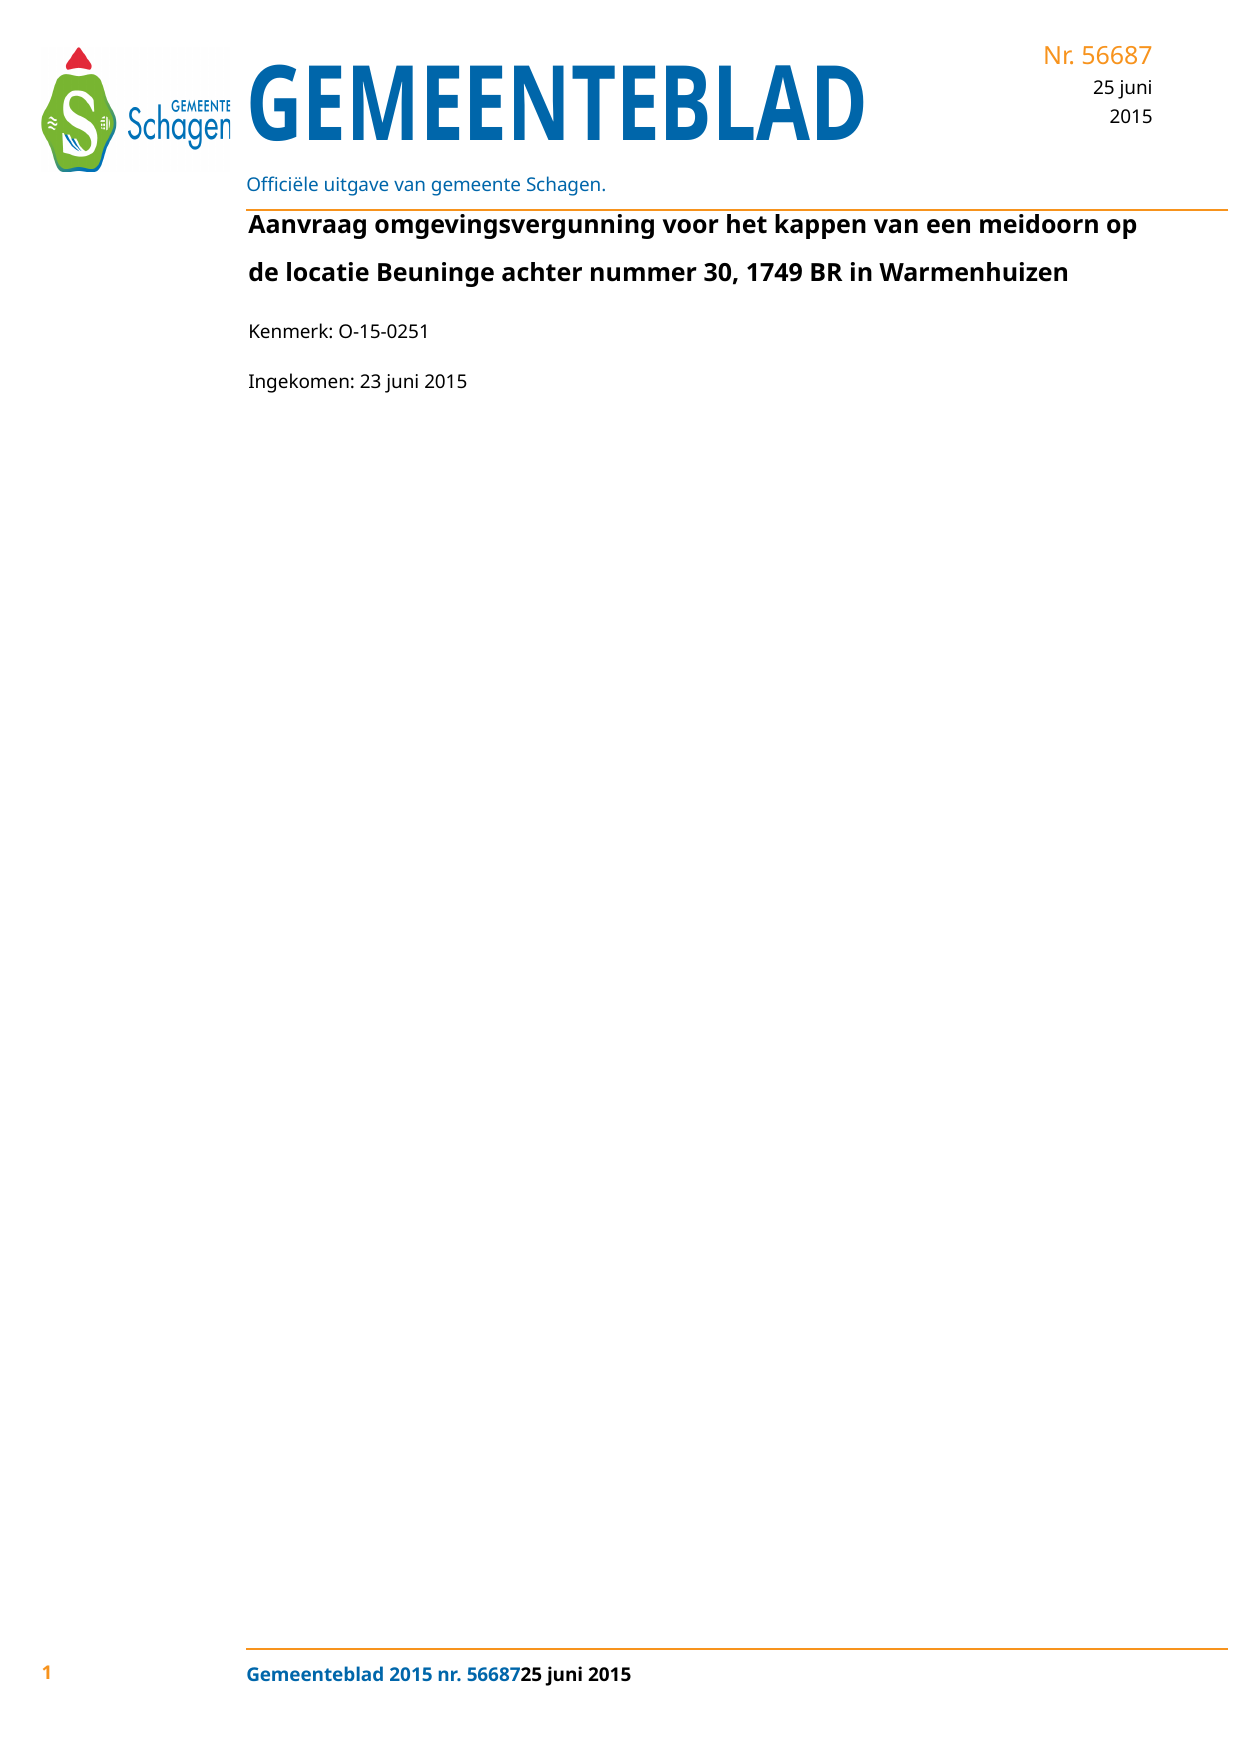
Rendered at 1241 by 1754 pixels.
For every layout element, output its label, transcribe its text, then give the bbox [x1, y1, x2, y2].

text Aanvraag omgevingsvergunning voor het kappen van een meidoorn op de locatie Beuninge achter nummer 30, 1749 BR in Warmenhuizen [248, 211, 1152, 288]
picture [41, 47, 231, 172]
text Ingekomen: 23 juni 2015 [248, 368, 1152, 394]
text Kenmerk: O-15-0251 [248, 318, 1152, 344]
